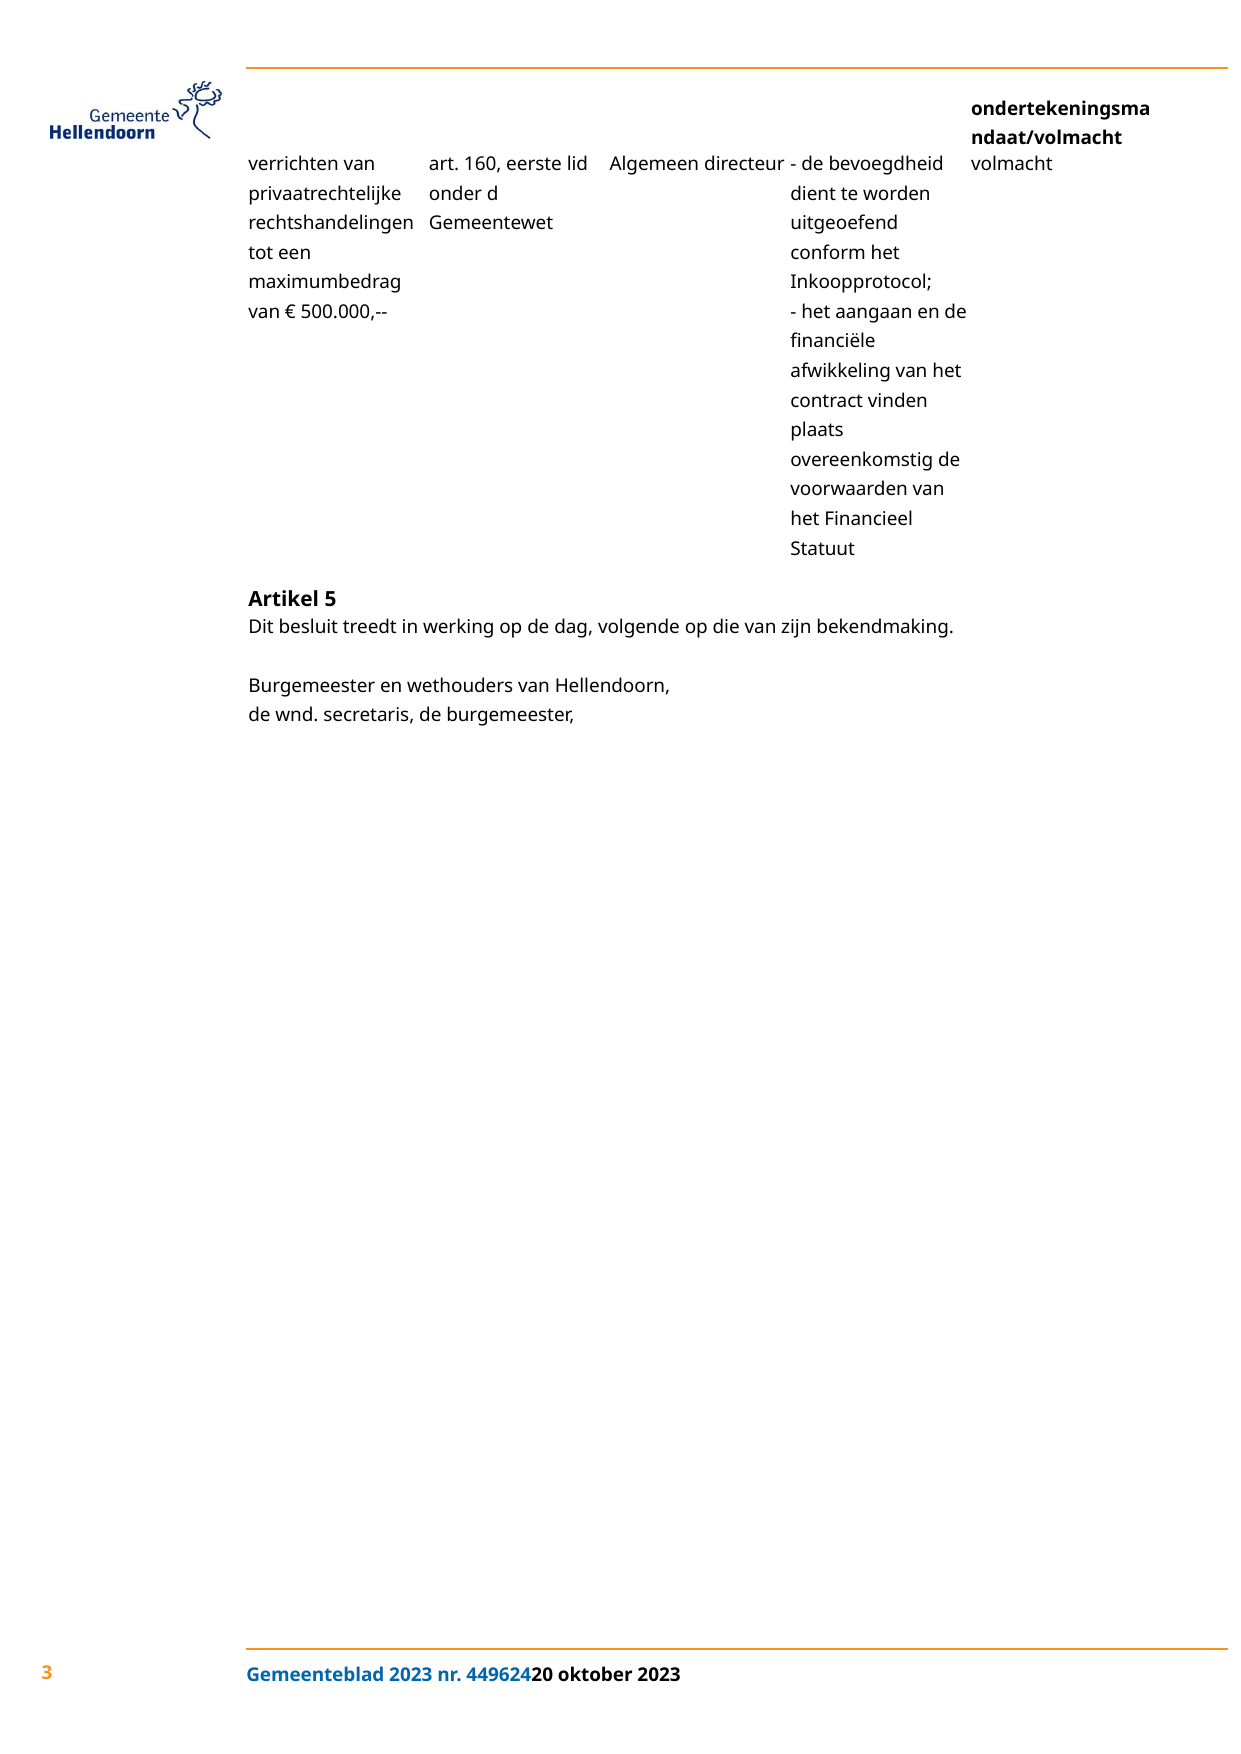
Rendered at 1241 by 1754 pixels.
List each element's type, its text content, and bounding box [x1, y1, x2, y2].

table_cell verrichten van privaatrechtelijke rechtshandelingen tot een maximumbedrag van € 500.000,-- [248, 150, 429, 560]
table_cell - de bevoegdheid dient te worden uitgeoefend conform het Inkoopprotocol; - het aangaan en de financiële afwikkeling van het contract vinden plaats overeenkomstig de voorwaarden van het Financieel Statuut [790, 150, 971, 560]
table_header [248, 95, 429, 150]
table_header [609, 95, 790, 150]
text de wnd. secretaris, de burgemeester, [248, 702, 1152, 727]
text Artikel 5 [248, 584, 1152, 613]
table_header [429, 95, 609, 150]
picture [41, 47, 231, 172]
text Dit besluit treedt in werking op de dag, volgende op die van zijn bekendmaking. [248, 613, 1152, 639]
text Burgemeester en wethouders van Hellendoorn, [248, 672, 1152, 698]
table_cell Algemeen directeur [609, 150, 790, 560]
table_header [790, 95, 971, 150]
table_cell volmacht [971, 150, 1152, 560]
table_header ondertekeningsmandaat/volmacht [971, 95, 1152, 150]
table_cell art. 160, eerste lid onder d Gemeentewet [429, 150, 609, 560]
